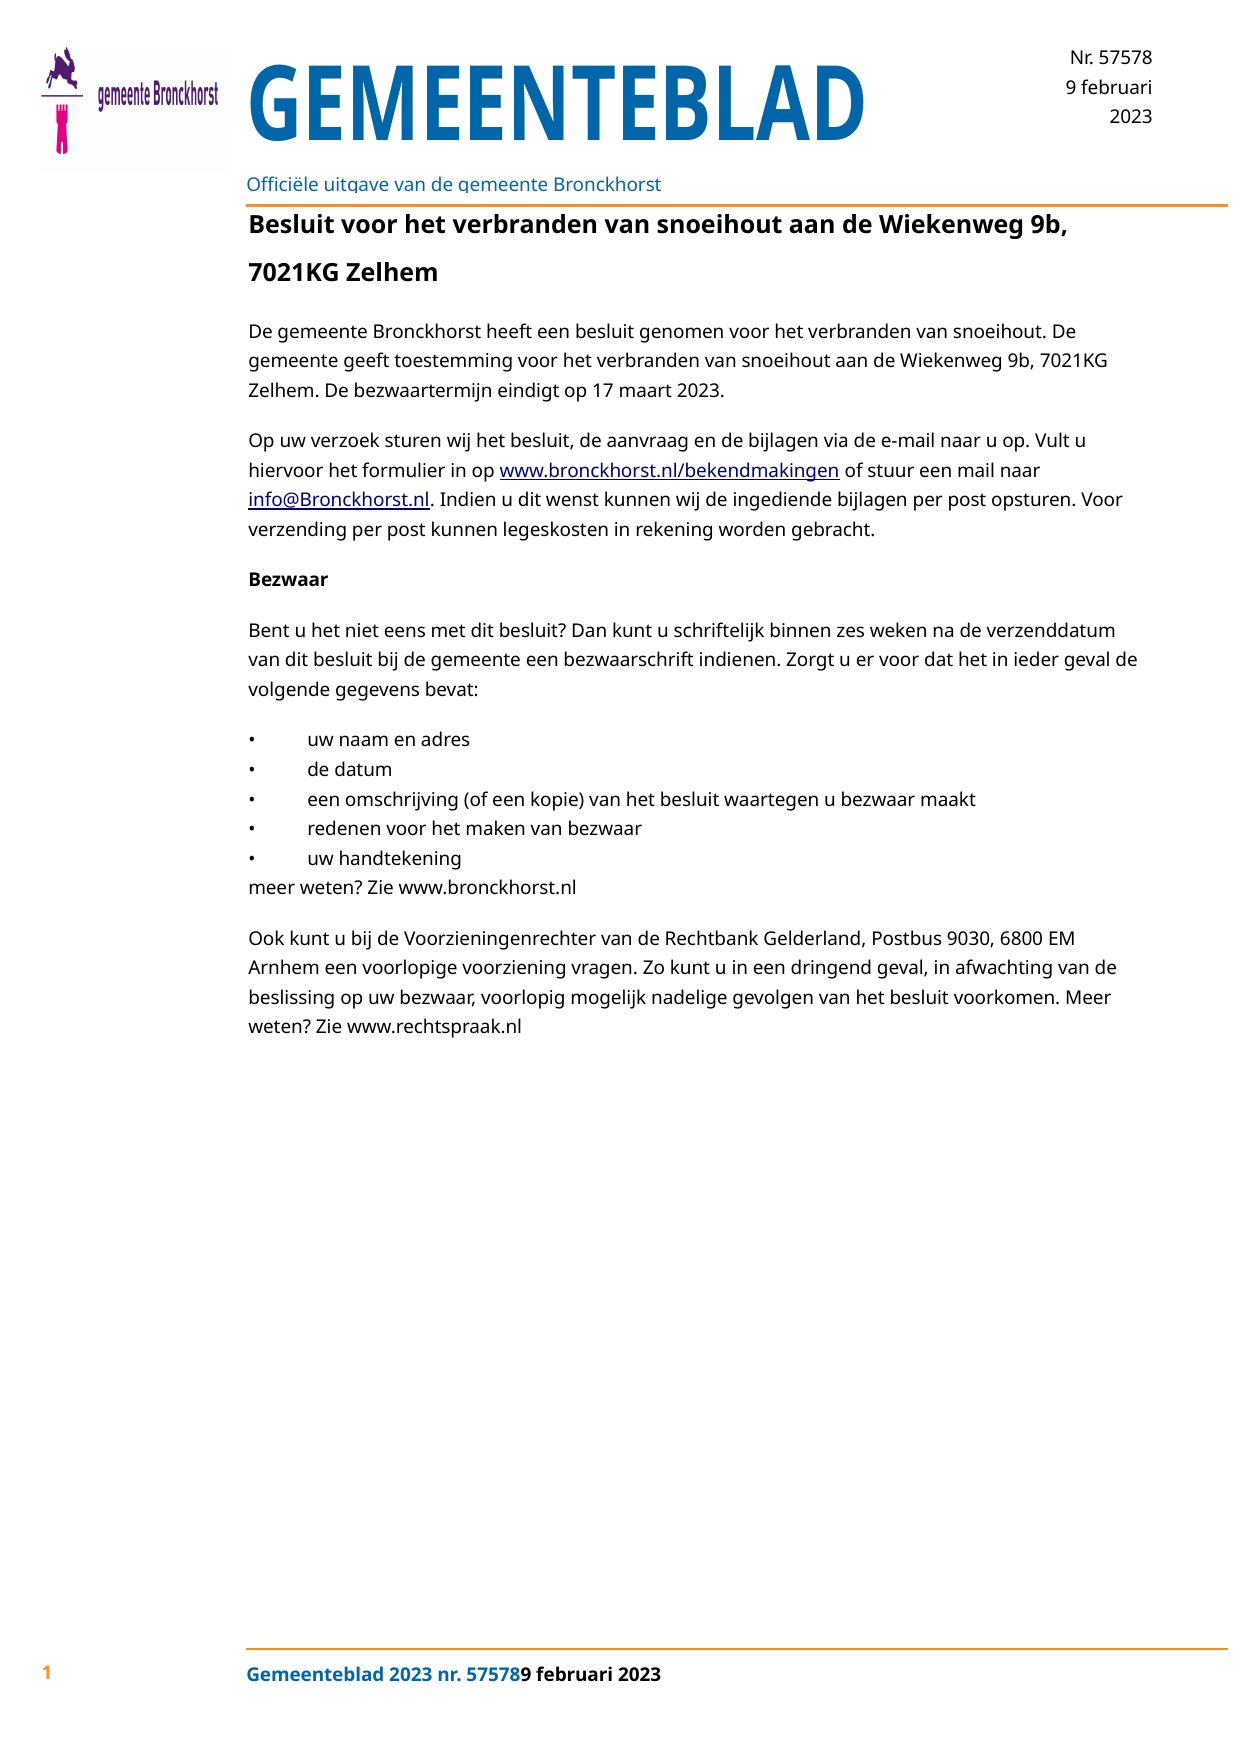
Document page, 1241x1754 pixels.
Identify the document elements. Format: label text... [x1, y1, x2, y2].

list de datum [248, 756, 1152, 782]
list redenen voor het maken van bezwaar [248, 815, 1152, 841]
text Op uw verzoek sturen wij het besluit, de aanvraag en de bijlagen via de e-mail naar u op. Vult u hiervoor het formulier in op www.bronckhorst.nl/bekendmakingen of stuur een mail naar info@Bronckhorst.nl. Indien u dit wenst kunnen wij de ingediende bijlagen per post opsturen. Voor verzending per post kunnen legeskosten in rekening worden gebracht. [248, 427, 1152, 542]
list uw handtekening [248, 845, 1152, 871]
text Bent u het niet eens met dit besluit? Dan kunt u schriftelijk binnen zes weken na de verzenddatum van dit besluit bij de gemeente een bezwaarschrift indienen. Zorgt u er voor dat het in ieder geval de volgende gegevens bevat: [248, 617, 1152, 702]
text meer weten? Zie www.bronckhorst.nl [248, 874, 1152, 900]
list een omschrijving (of een kopie) van het besluit waartegen u bezwaar maakt [248, 786, 1152, 812]
picture [41, 47, 231, 172]
text Ook kunt u bij de Voorzieningenrechter van de Rechtbank Gelderland, Postbus 9030, 6800 EM Arnhem een voorlopige voorziening vragen. Zo kunt u in een dringend geval, in afwachting van de beslissing op uw bezwaar, voorlopig mogelijk nadelige gevolgen van het besluit voorkomen. Meer weten? Zie www.rechtspraak.nl [248, 925, 1152, 1039]
text Besluit voor het verbranden van snoeihout aan de Wiekenweg 9b, 7021KG Zelhem [248, 207, 1152, 288]
text Bezwaar [248, 567, 1152, 592]
text De gemeente Bronckhorst heeft een besluit genomen voor het verbranden van snoeihout. De gemeente geeft toestemming voor het verbranden van snoeihout aan de Wiekenweg 9b, 7021KG Zelhem. De bezwaartermijn eindigt op 17 maart 2023. [248, 318, 1152, 403]
list uw naam en adres [248, 727, 1152, 752]
